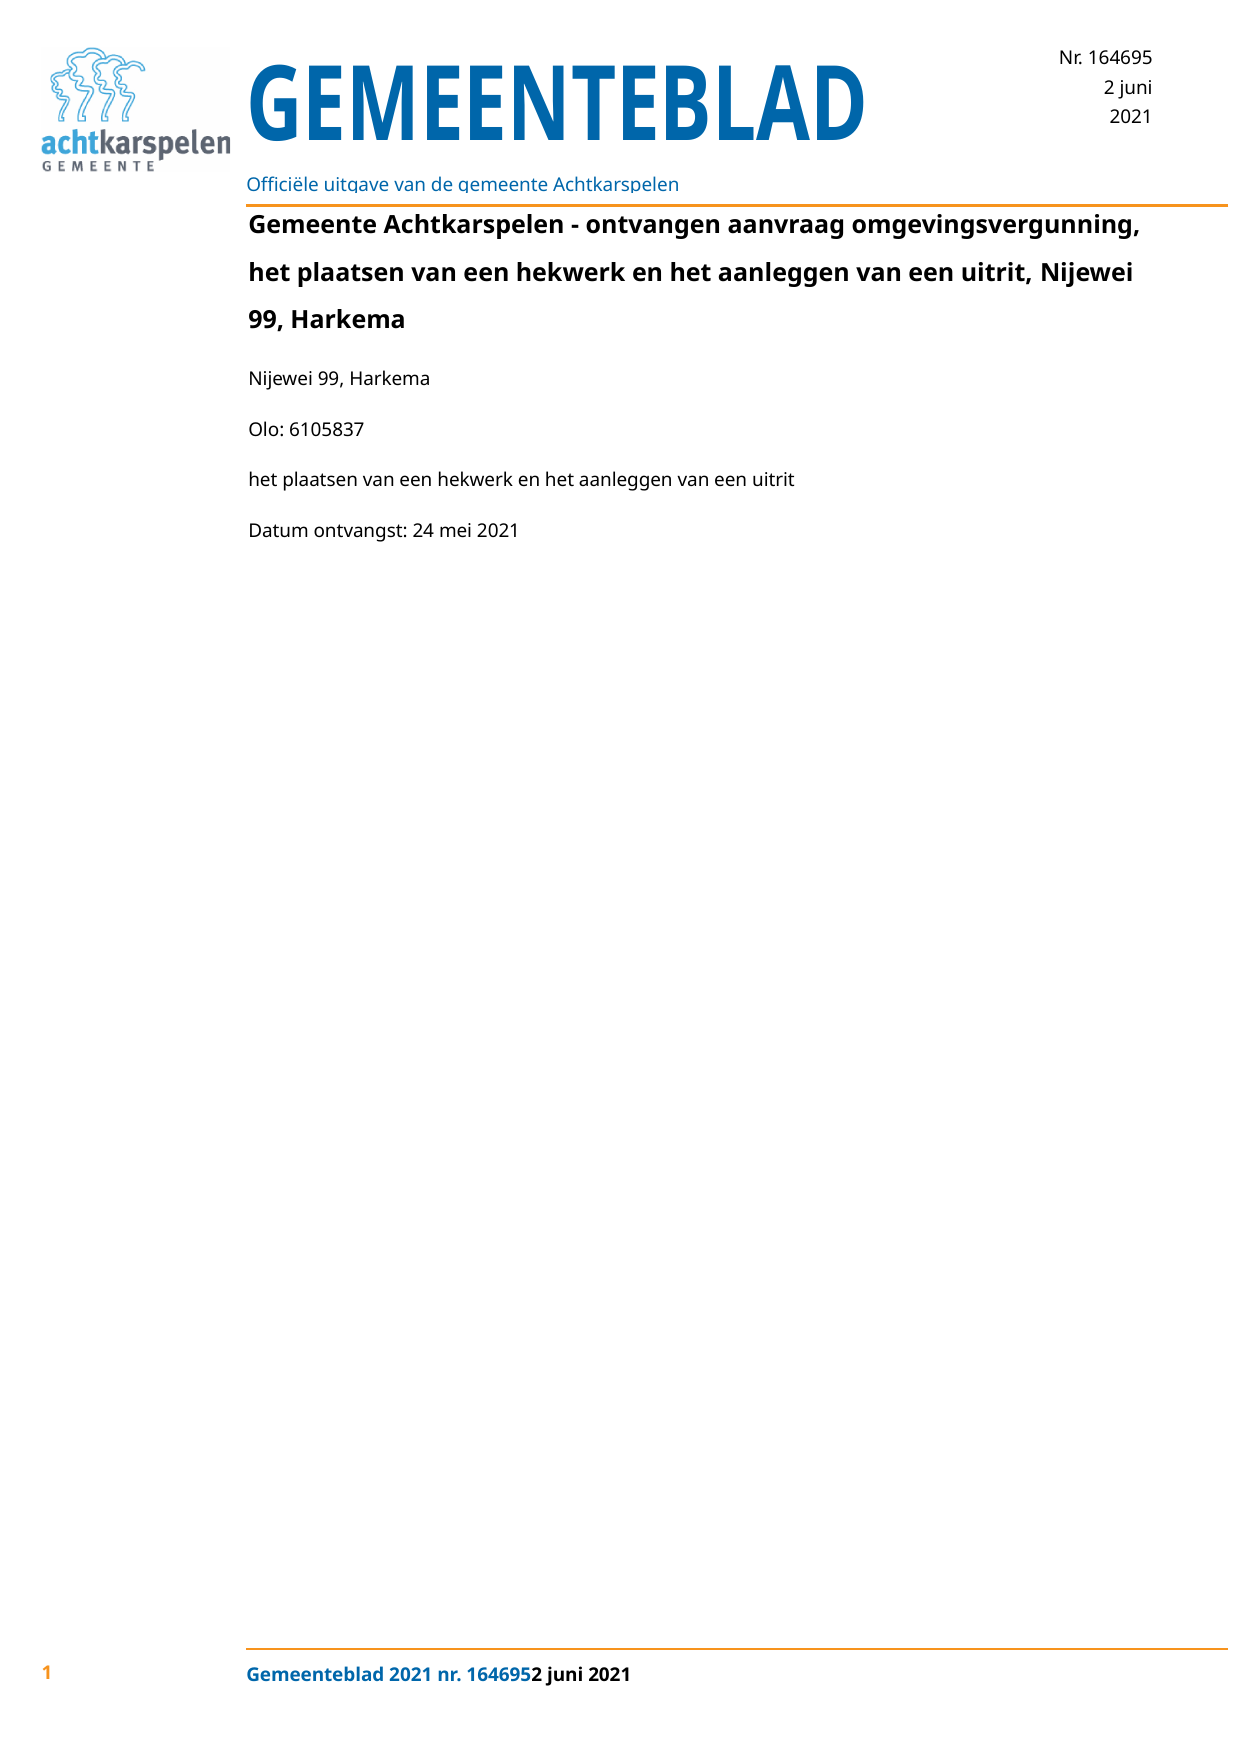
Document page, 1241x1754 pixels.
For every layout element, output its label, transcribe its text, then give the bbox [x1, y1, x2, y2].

text Nijewei 99, Harkema [248, 366, 1152, 391]
text het plaatsen van een hekwerk en het aanleggen van een uitrit [248, 466, 1152, 492]
text Olo: 6105837 [248, 416, 1152, 442]
text Datum ontvangst: 24 mei 2021 [248, 517, 1152, 542]
text Gemeente Achtkarspelen - ontvangen aanvraag omgevingsvergunning, het plaatsen van een hekwerk en het aanleggen van een uitrit, Nijewei 99, Harkema [248, 207, 1152, 336]
picture [41, 47, 231, 172]
